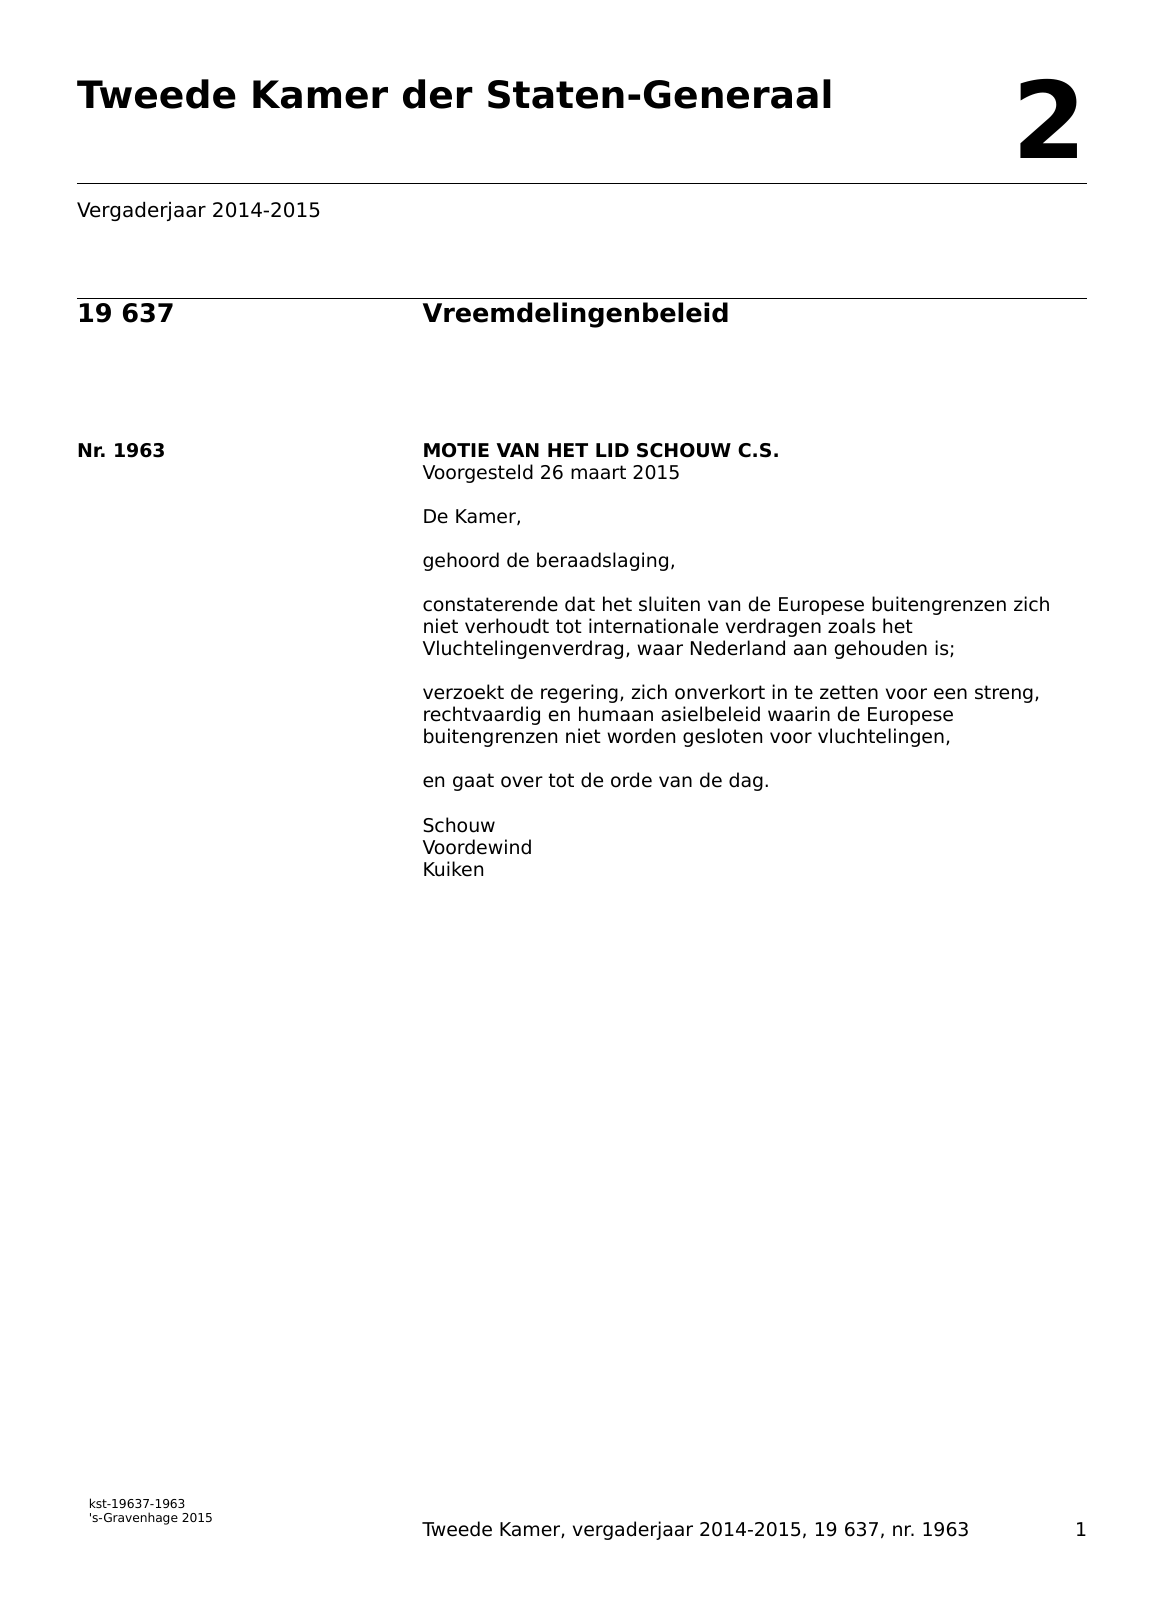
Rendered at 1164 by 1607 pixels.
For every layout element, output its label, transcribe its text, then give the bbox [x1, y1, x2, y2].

subtitle 19 637 Vreemdelingenbeleid [77, 299, 1087, 329]
text kst-19637-1963 [88, 1497, 323, 1511]
text Voordewind [422, 837, 1087, 858]
text De Kamer, [422, 506, 1087, 528]
text Schouw [422, 814, 1087, 837]
text verzoekt de regering, zich onverkort in te zetten voor een streng, rechtvaardig en humaan asielbeleid waarin de Europese buitengrenzen niet worden gesloten voor vluchtelingen, [422, 682, 1087, 748]
subtitle Nr. 1963 MOTIE VAN HET LID SCHOUW C.S. [77, 440, 1087, 462]
text Kuiken [422, 858, 1087, 881]
table_cell Vergaderjaar 2014-2015 [77, 184, 1087, 298]
text Voorgesteld 26 maart 2015 [422, 462, 1087, 484]
text constaterende dat het sluiten van de Europese buitengrenzen zich niet verhoudt tot internationale verdragen zoals het Vluchtelingenverdrag, waar Nederland aan gehouden is; [422, 594, 1087, 660]
table_header Tweede Kamer der Staten-Generaal [77, 59, 886, 183]
text 's-Gravenhage 2015 [88, 1511, 323, 1525]
text en gaat over tot de orde van de dag. [422, 770, 1087, 792]
text gehoord de beraadslaging, [422, 550, 1087, 572]
table_header 2 [886, 59, 1087, 183]
